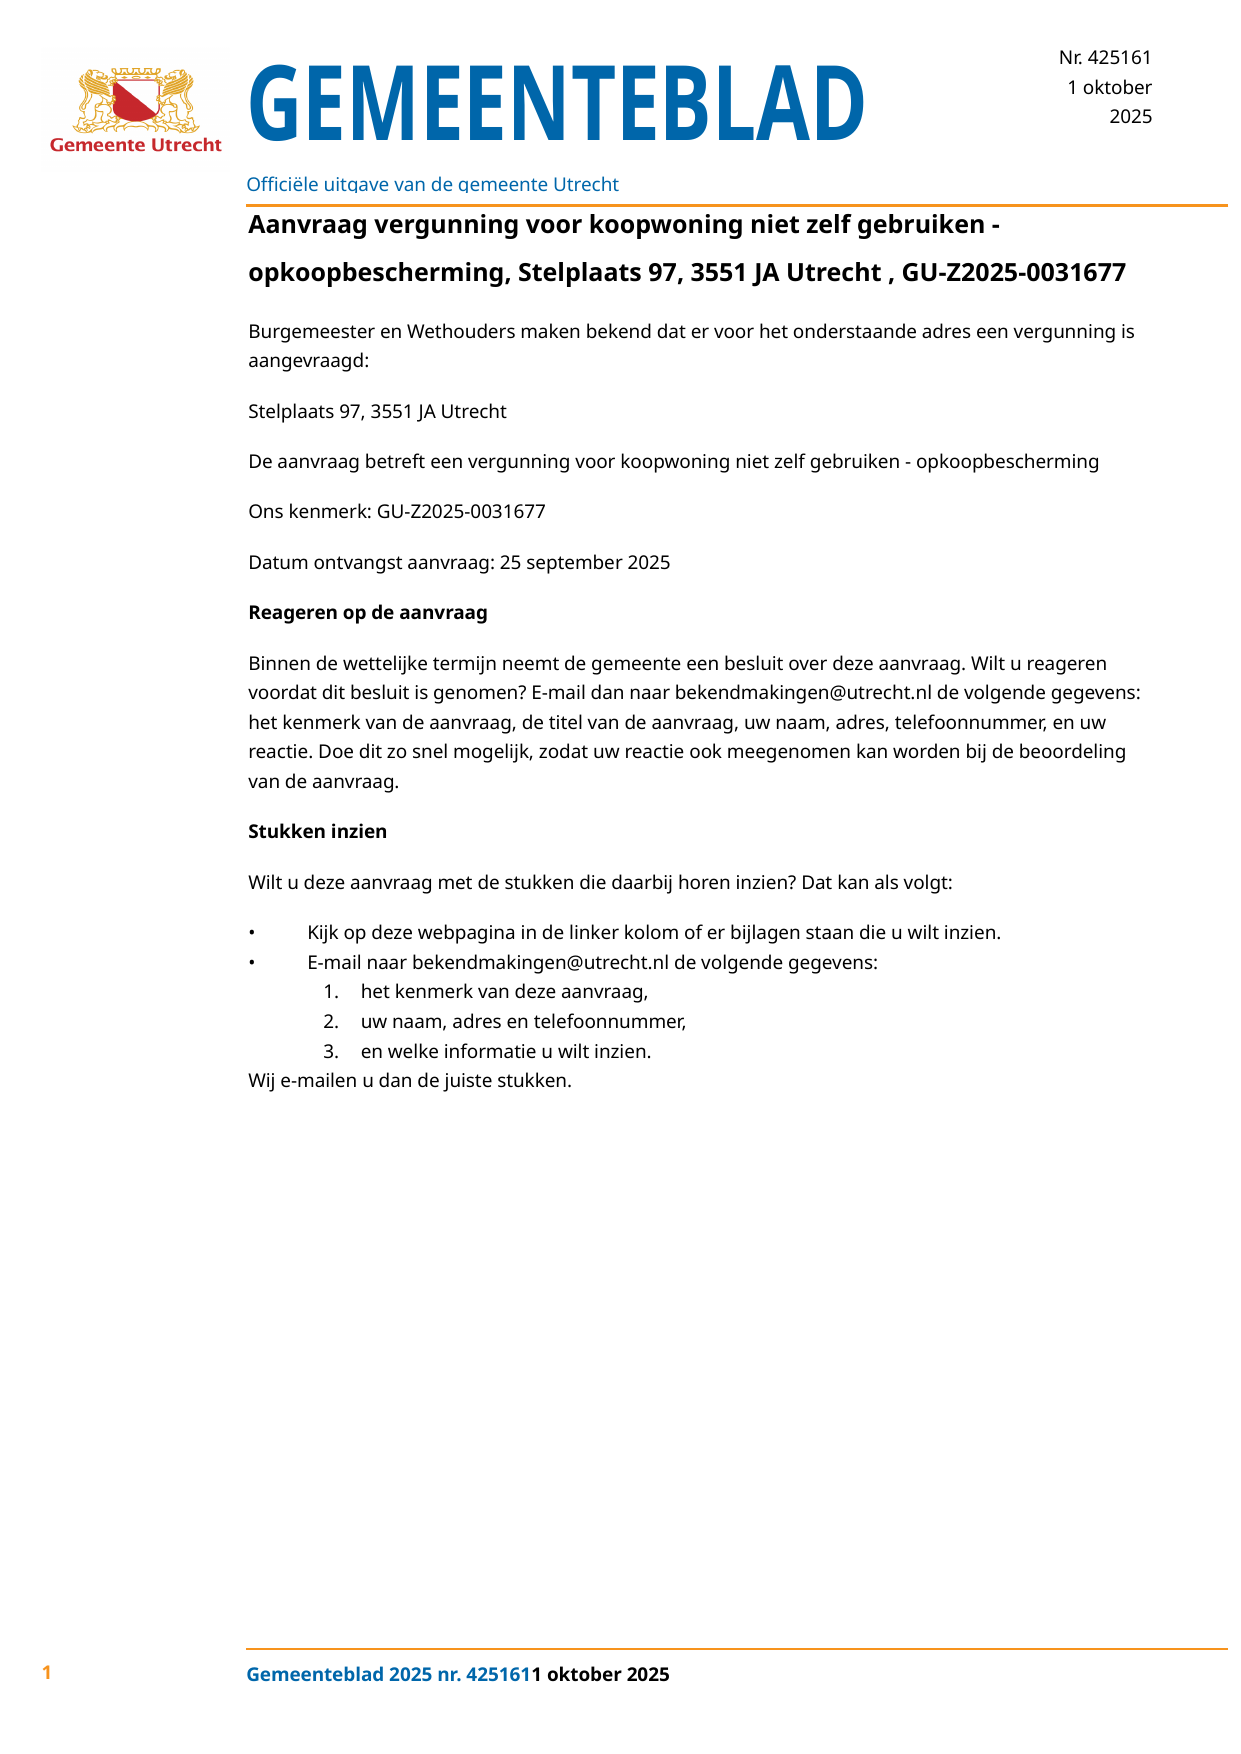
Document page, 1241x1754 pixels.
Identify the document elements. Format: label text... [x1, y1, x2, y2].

text Binnen de wettelijke termijn neemt de gemeente een besluit over deze aanvraag. Wilt u reageren voordat dit besluit is genomen? E-mail dan naar bekendmakingen@utrecht.nl de volgende gegevens: het kenmerk van de aanvraag, de titel van de aanvraag, uw naam, adres, telefoonnummer, en uw reactie. Doe dit zo snel mogelijk, zodat uw reactie ook meegenomen kan worden bij de beoordeling van de aanvraag. [248, 650, 1152, 794]
text Wij e-mailen u dan de juiste stukken. [248, 1067, 1152, 1093]
text Datum ontvangst aanvraag: 25 september 2025 [248, 549, 1152, 575]
text Stelplaats 97, 3551 JA Utrecht [248, 398, 1152, 424]
text Aanvraag vergunning voor koopwoning niet zelf gebruiken - opkoopbescherming, Stelplaats 97, 3551 JA Utrecht , GU-Z2025-0031677 [248, 207, 1152, 288]
text Reageren op de aanvraag [248, 599, 1152, 625]
text Wilt u deze aanvraag met de stukken die daarbij horen inzien? Dat kan als volgt: [248, 869, 1152, 895]
list uw naam, adres en telefoonnummer, [323, 1008, 1152, 1034]
text Burgemeester en Wethouders maken bekend dat er voor het onderstaande adres een vergunning is aangevraagd: [248, 318, 1152, 373]
picture [41, 47, 231, 172]
list E-mail naar bekendmakingen@utrecht.nl de volgende gegevens: [248, 949, 1152, 975]
text Ons kenmerk: GU-Z2025-0031677 [248, 499, 1152, 524]
text Stukken inzien [248, 819, 1152, 844]
list het kenmerk van deze aanvraag, [323, 979, 1152, 1004]
text De aanvraag betreft een vergunning voor koopwoning niet zelf gebruiken - opkoopbescherming [248, 448, 1152, 474]
list en welke informatie u wilt inzien. [323, 1038, 1152, 1064]
list Kijk op deze webpagina in de linker kolom of er bijlagen staan die u wilt inzien. [248, 919, 1152, 945]
